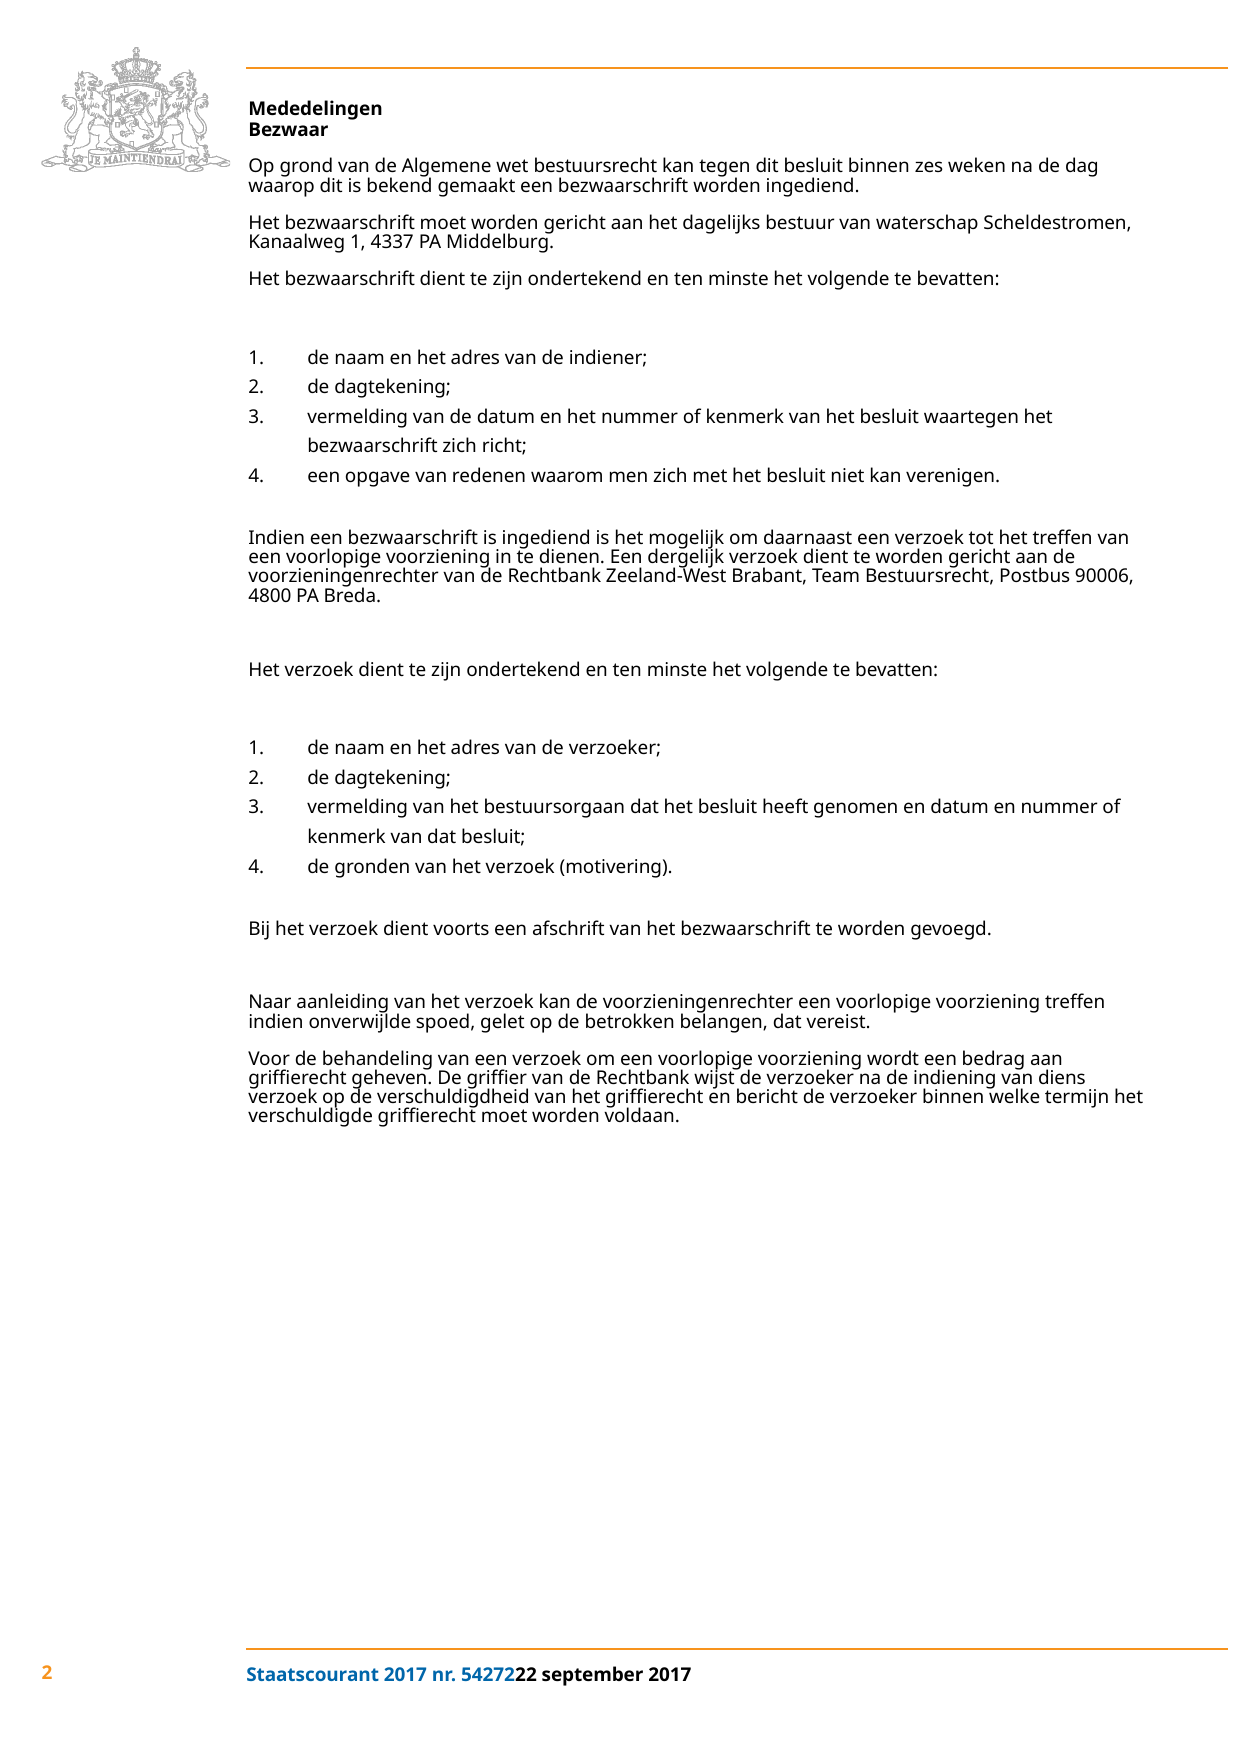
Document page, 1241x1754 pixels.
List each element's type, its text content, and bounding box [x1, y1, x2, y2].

list de gronden van het verzoek (motivering). [248, 853, 1152, 879]
list de dagtekening; [248, 764, 1152, 790]
text Mededelingen [248, 95, 1152, 121]
list de dagtekening; [248, 373, 1152, 399]
list vermelding van de datum en het nummer of kenmerk van het besluit waartegen het bezwaarschrift zich richt; [248, 403, 1152, 458]
list de naam en het adres van de indiener; [248, 344, 1152, 370]
text Voor de behandeling van een verzoek om een voorlopige voorziening wordt een bedrag aan griffierecht geheven. De griffier van de Rechtbank wijst de verzoeker na de indiening van diens verzoek op de verschuldigdheid van het griffierecht en bericht de verzoeker binnen welke termijn het verschuldigde griffierecht moet worden voldaan. [248, 1050, 1152, 1127]
text Naar aanleiding van het verzoek kan de voorzieningenrechter een voorlopige voorziening treffen indien onverwijlde spoed, gelet op de betrokken belangen, dat vereist. [248, 993, 1152, 1032]
text Bij het verzoek dient voorts een afschrift van het bezwaarschrift te worden gevoegd. [248, 919, 1152, 939]
text Bezwaar [248, 121, 1152, 140]
text Het verzoek dient te zijn ondertekend en ten minste het volgende te bevatten: [248, 661, 1152, 680]
list vermelding van het bestuursorgaan dat het besluit heeft genomen en datum en nummer of kenmerk van dat besluit; [248, 794, 1152, 849]
list een opgave van redenen waarom men zich met het besluit niet kan verenigen. [248, 462, 1152, 488]
text Het bezwaarschrift moet worden gericht aan het dagelijks bestuur van waterschap Scheldestromen, Kanaalweg 1, 4337 PA Middelburg. [248, 214, 1152, 252]
list de naam en het adres van de verzoeker; [248, 734, 1152, 760]
text Indien een bezwaarschrift is ingediend is het mogelijk om daarnaast een verzoek tot het treffen van een voorlopige voorziening in te dienen. Een dergelijk verzoek dient te worden gericht aan de voorzieningenrechter van de Rechtbank Zeeland-West Brabant, Team Bestuursrecht, Postbus 90006, 4800 PA Breda. [248, 529, 1152, 606]
text Op grond van de Algemene wet bestuursrecht kan tegen dit besluit binnen zes weken na de dag waarop dit is bekend gemaakt een bezwaarschrift worden ingediend. [248, 157, 1152, 196]
text Het bezwaarschrift dient te zijn ondertekend en ten minste het volgende te bevatten: [248, 270, 1152, 289]
picture [41, 47, 231, 172]
